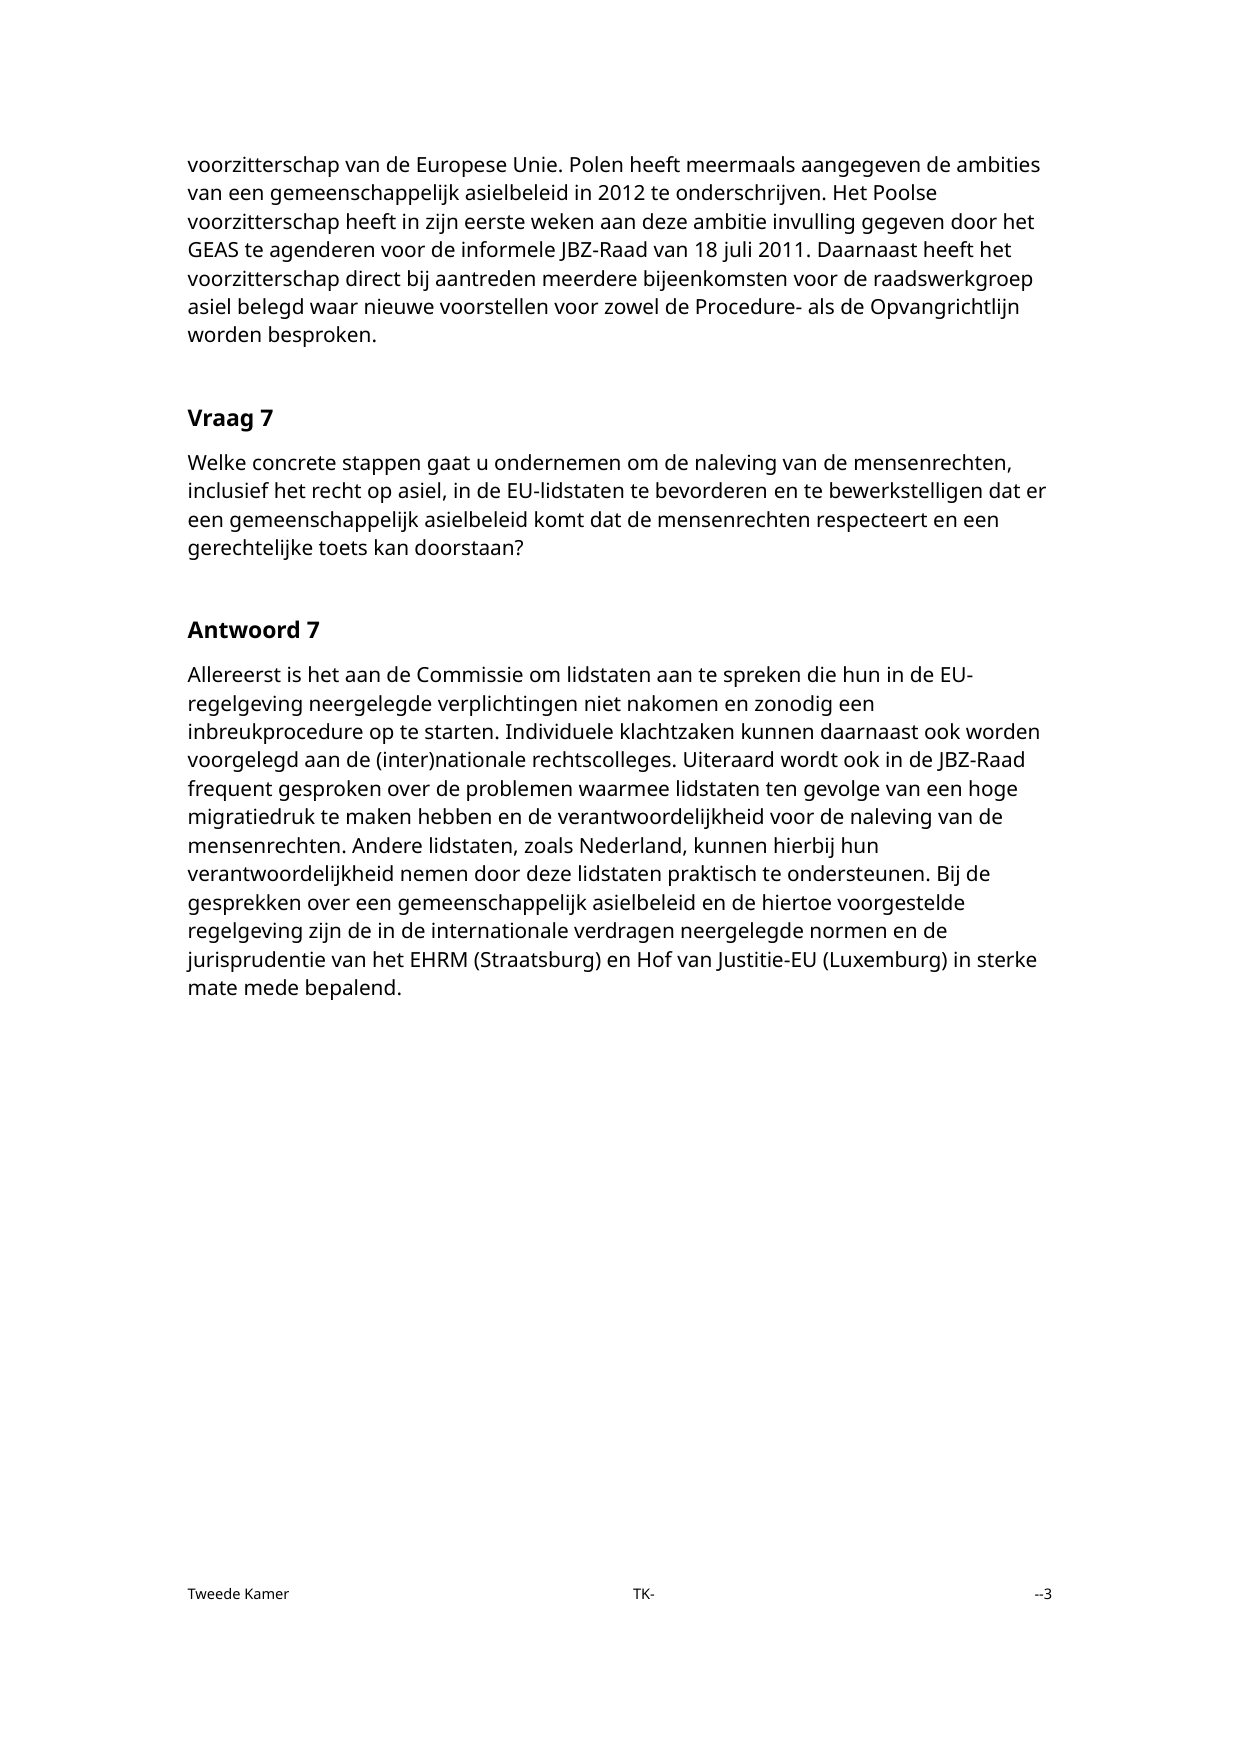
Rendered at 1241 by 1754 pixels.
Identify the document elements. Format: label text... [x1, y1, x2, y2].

subtitle Antwoord 7 [187, 614, 1053, 645]
subtitle Vraag 7 [187, 402, 1053, 433]
text voorzitterschap van de Europese Unie. Polen heeft meermaals aangegeven de ambities van een gemeenschappelijk asielbeleid in 2012 te onderschrijven. Het Poolse voorzitterschap heeft in zijn eerste weken aan deze ambitie invulling gegeven door het GEAS te agenderen voor de informele JBZ-Raad van 18 juli 2011. Daarnaast heeft het voorzitterschap direct bij aantreden meerdere bijeenkomsten voor de raadswerkgroep asiel belegd waar nieuwe voorstellen voor zowel de Procedure- als de Opvangrichtlijn worden besproken. [187, 150, 1053, 349]
text Welke concrete stappen gaat u ondernemen om de naleving van de mensenrechten, inclusief het recht op asiel, in de EU-lidstaten te bevorderen en te bewerkstelligen dat er een gemeenschappelijk asielbeleid komt dat de mensenrechten respecteert en een gerechtelijke toets kan doorstaan? [187, 448, 1053, 562]
text Allereerst is het aan de Commissie om lidstaten aan te spreken die hun in de EU-regelgeving neergelegde verplichtingen niet nakomen en zonodig een inbreukprocedure op te starten. Individuele klachtzaken kunnen daarnaast ook worden voorgelegd aan de (inter)nationale rechtscolleges. Uiteraard wordt ook in de JBZ-Raad frequent gesproken over de problemen waarmee lidstaten ten gevolge van een hoge migratiedruk te maken hebben en de verantwoordelijkheid voor de naleving van de mensenrechten. Andere lidstaten, zoals Nederland, kunnen hierbij hun verantwoordelijkheid nemen door deze lidstaten praktisch te ondersteunen. Bij de gesprekken over een gemeenschappelijk asielbeleid en de hiertoe voorgestelde regelgeving zijn de in de internationale verdragen neergelegde normen en de jurisprudentie van het EHRM (Straatsburg) en Hof van Justitie-EU (Luxemburg) in sterke mate mede bepalend. [187, 660, 1053, 1002]
